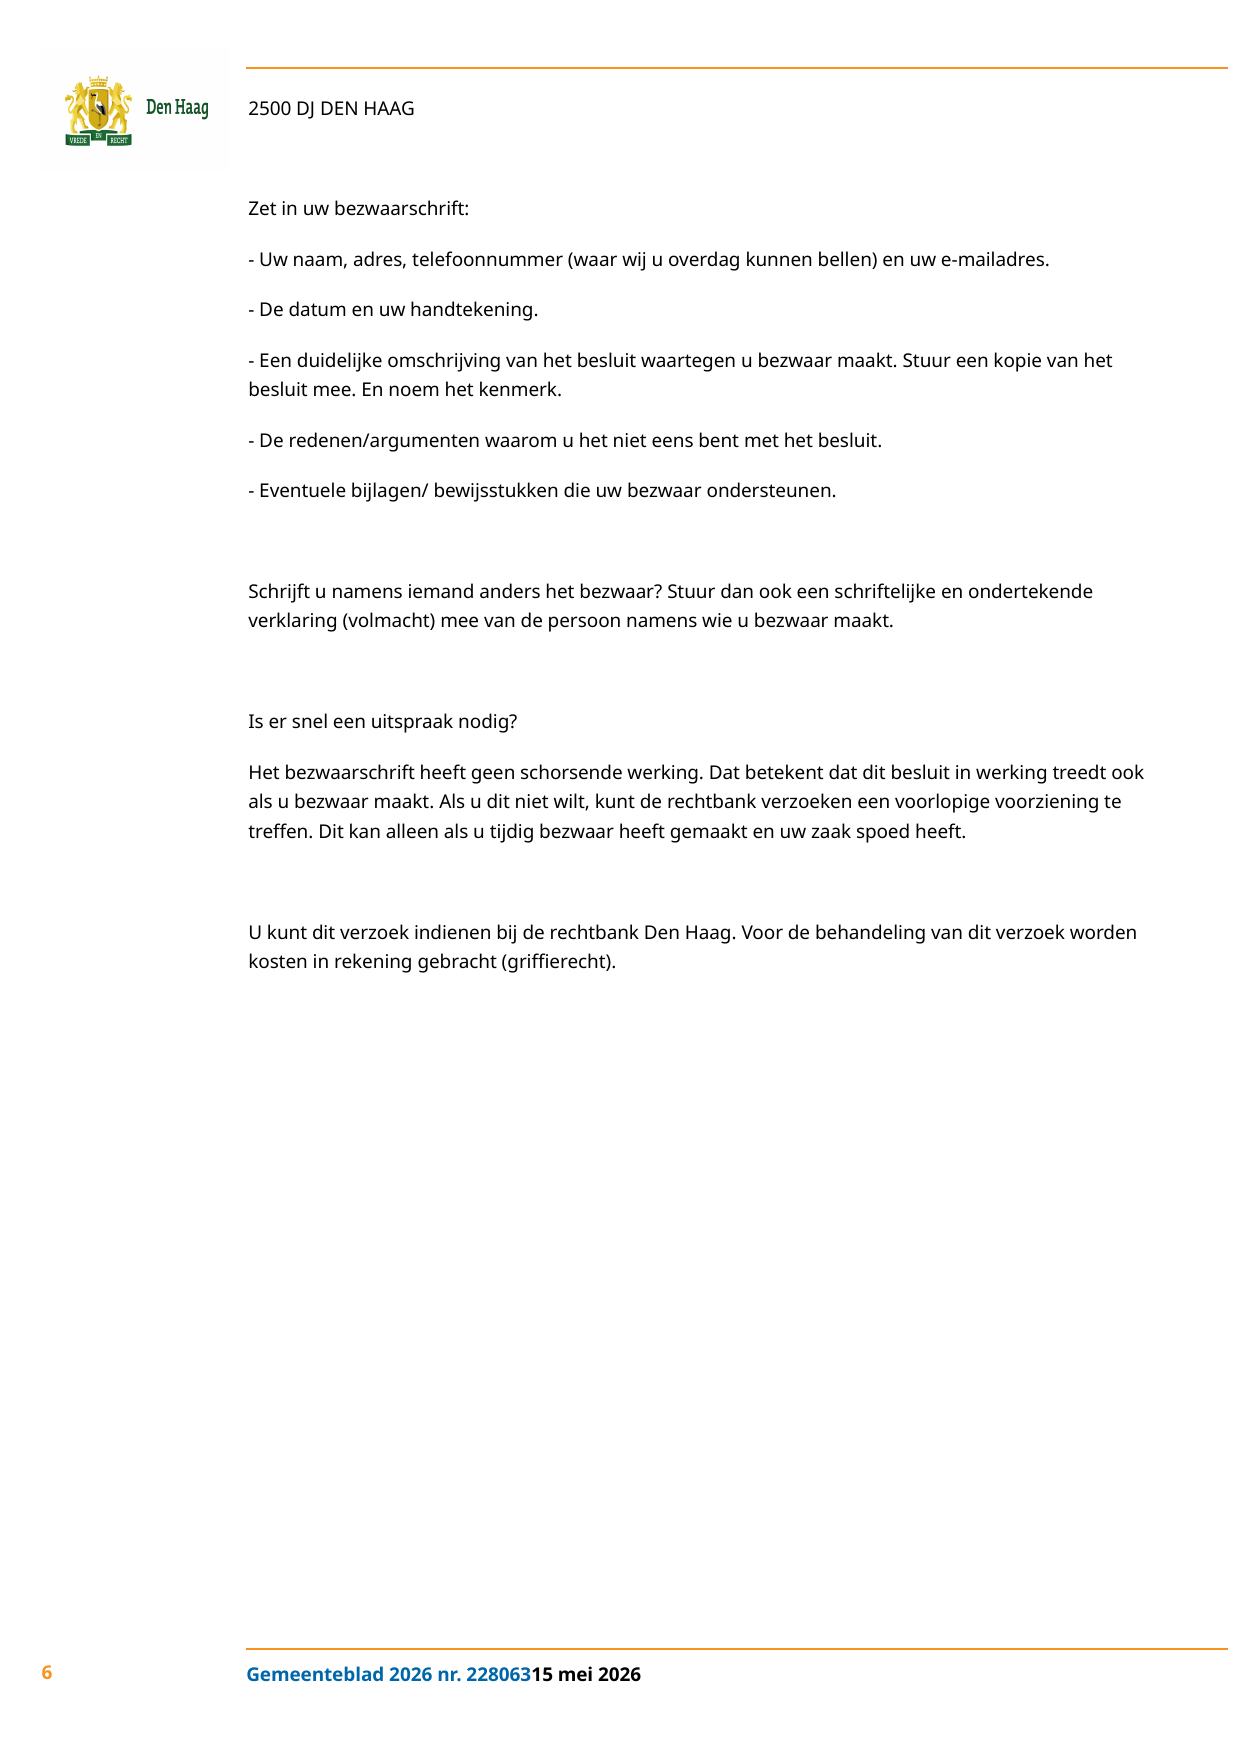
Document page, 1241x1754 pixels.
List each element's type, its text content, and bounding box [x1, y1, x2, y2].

text - Een duidelijke omschrijving van het besluit waartegen u bezwaar maakt. Stuur een kopie van het besluit mee. En noem het kenmerk. [248, 347, 1152, 402]
text Het bezwaarschrift heeft geen schorsende werking. Dat betekent dat dit besluit in werking treedt ook als u bezwaar maakt. Als u dit niet wilt, kunt de rechtbank verzoeken een voorlopige voorziening te treffen. Dit kan alleen als u tijdig bezwaar heeft gemaakt en uw zaak spoed heeft. [248, 759, 1152, 844]
text - De datum en uw handtekening. [248, 296, 1152, 322]
text - De redenen/argumenten waarom u het niet eens bent met het besluit. [248, 427, 1152, 453]
text 2500 DJ DEN HAAG [248, 95, 1152, 121]
text U kunt dit verzoek indienen bij de rechtbank Den Haag. Voor de behandeling van dit verzoek worden kosten in rekening gebracht (griffierecht). [248, 919, 1152, 974]
text - Eventuele bijlagen/ bewijsstukken die uw bezwaar ondersteunen. [248, 477, 1152, 503]
text - Uw naam, adres, telefoonnummer (waar wij u overdag kunnen bellen) en uw e-mailadres. [248, 246, 1152, 272]
text Schrijft u namens iemand anders het bezwaar? Stuur dan ook een schriftelijke en ondertekende verklaring (volmacht) mee van de persoon namens wie u bezwaar maakt. [248, 578, 1152, 633]
text Zet in uw bezwaarschrift: [248, 196, 1152, 221]
text Is er snel een uitspraak nodig? [248, 708, 1152, 734]
picture [41, 47, 231, 172]
